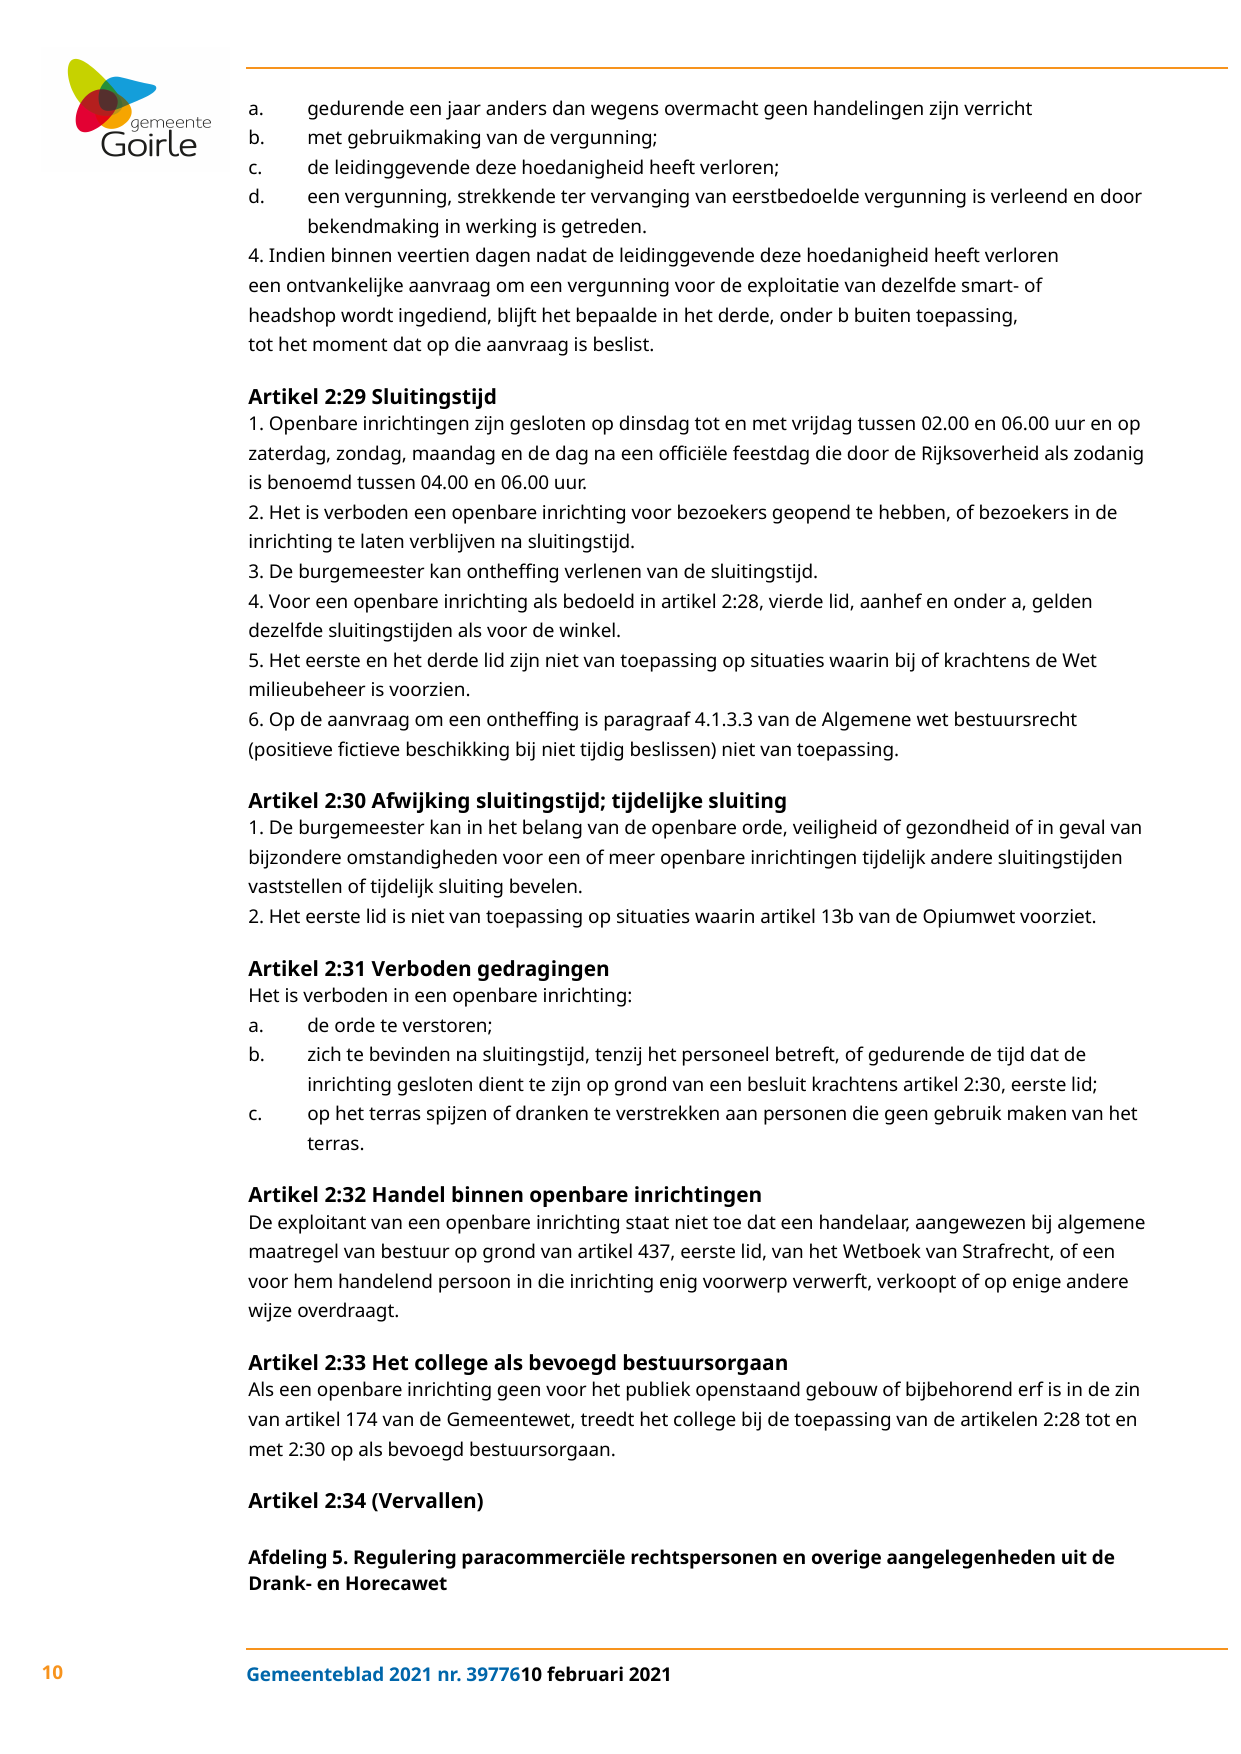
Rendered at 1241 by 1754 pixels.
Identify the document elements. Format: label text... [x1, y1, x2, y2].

list op het terras spijzen of dranken te verstrekken aan personen die geen gebruik maken van het terras. [248, 1101, 1152, 1156]
list de orde te verstoren; [248, 1012, 1152, 1037]
list gedurende een jaar anders dan wegens overmacht geen handelingen zijn verricht [248, 95, 1152, 121]
text Afdeling 5. Regulering paracommerciële rechtspersonen en overige aangelegenheden uit de Drank- en Horecawet [248, 1544, 1152, 1596]
text De exploitant van een openbare inrichting staat niet toe dat een handelaar, aangewezen bij algemene maatregel van bestuur op grond van artikel 437, eerste lid, van het Wetboek van Strafrecht, of een voor hem handelend persoon in die inrichting enig voorwerp verwerft, verkoopt of op enige andere wijze overdraagt. [248, 1209, 1152, 1323]
text 6. Op de aanvraag om een ontheffing is paragraaf 4.1.3.3 van de Algemene wet bestuursrecht (positieve fictieve beschikking bij niet tijdig beslissen) niet van toepassing. [248, 706, 1152, 761]
text 1. Openbare inrichtingen zijn gesloten op dinsdag tot en met vrijdag tussen 02.00 en 06.00 uur en op zaterdag, zondag, maandag en de dag na een officiële feestdag die door de Rijksoverheid als zodanig is benoemd tussen 04.00 en 06.00 uur. [248, 410, 1152, 495]
text Artikel 2:33 Het college als bevoegd bestuursorgaan [248, 1348, 1152, 1377]
text 4. Voor een openbare inrichting als bedoeld in artikel 2:28, vierde lid, aanhef en onder a, gelden dezelfde sluitingstijden als voor de winkel. [248, 588, 1152, 643]
text Artikel 2:31 Verboden gedragingen [248, 954, 1152, 982]
text 1. De burgemeester kan in het belang van de openbare orde, veiligheid of gezondheid of in geval van bijzondere omstandigheden voor een of meer openbare inrichtingen tijdelijk andere sluitingstijden vaststellen of tijdelijk sluiting bevelen. [248, 814, 1152, 899]
list zich te bevinden na sluitingstijd, tenzij het personeel betreft, of gedurende de tijd dat de inrichting gesloten dient te zijn op grond van een besluit krachtens artikel 2:30, eerste lid; [248, 1041, 1152, 1097]
text Artikel 2:30 Afwijking sluitingstijd; tijdelijke sluiting [248, 786, 1152, 814]
text Als een openbare inrichting geen voor het publiek openstaand gebouw of bijbehorend erf is in de zin van artikel 174 van de Gemeentewet, treedt het college bij de toepassing van de artikelen 2:28 tot en met 2:30 op als bevoegd bestuursorgaan. [248, 1377, 1152, 1461]
text 4. Indien binnen veertien dagen nadat de leidinggevende deze hoedanigheid heeft verloren [248, 243, 1152, 268]
text headshop wordt ingediend, blijft het bepaalde in het derde, onder b buiten toepassing, [248, 302, 1152, 328]
text 3. De burgemeester kan ontheffing verlenen van de sluitingstijd. [248, 558, 1152, 584]
text 2. Het is verboden een openbare inrichting voor bezoekers geopend te hebben, of bezoekers in de inrichting te laten verblijven na sluitingstijd. [248, 499, 1152, 554]
text Artikel 2:32 Handel binnen openbare inrichtingen [248, 1181, 1152, 1209]
picture [41, 47, 231, 172]
list de leidinggevende deze hoedanigheid heeft verloren; [248, 154, 1152, 180]
list met gebruikmaking van de vergunning; [248, 124, 1152, 150]
text Artikel 2:34 (Vervallen) [248, 1486, 1152, 1514]
text Het is verboden in een openbare inrichting: [248, 982, 1152, 1008]
list een vergunning, strekkende ter vervanging van eerstbedoelde vergunning is verleend en door bekendmaking in werking is getreden. [248, 183, 1152, 239]
text Artikel 2:29 Sluitingstijd [248, 382, 1152, 410]
text 2. Het eerste lid is niet van toepassing op situaties waarin artikel 13b van de Opiumwet voorziet. [248, 903, 1152, 929]
text tot het moment dat op die aanvraag is beslist. [248, 331, 1152, 357]
text 5. Het eerste en het derde lid zijn niet van toepassing op situaties waarin bij of krachtens de Wet milieubeheer is voorzien. [248, 647, 1152, 702]
text een ontvankelijke aanvraag om een vergunning voor de exploitatie van dezelfde smart- of [248, 272, 1152, 298]
